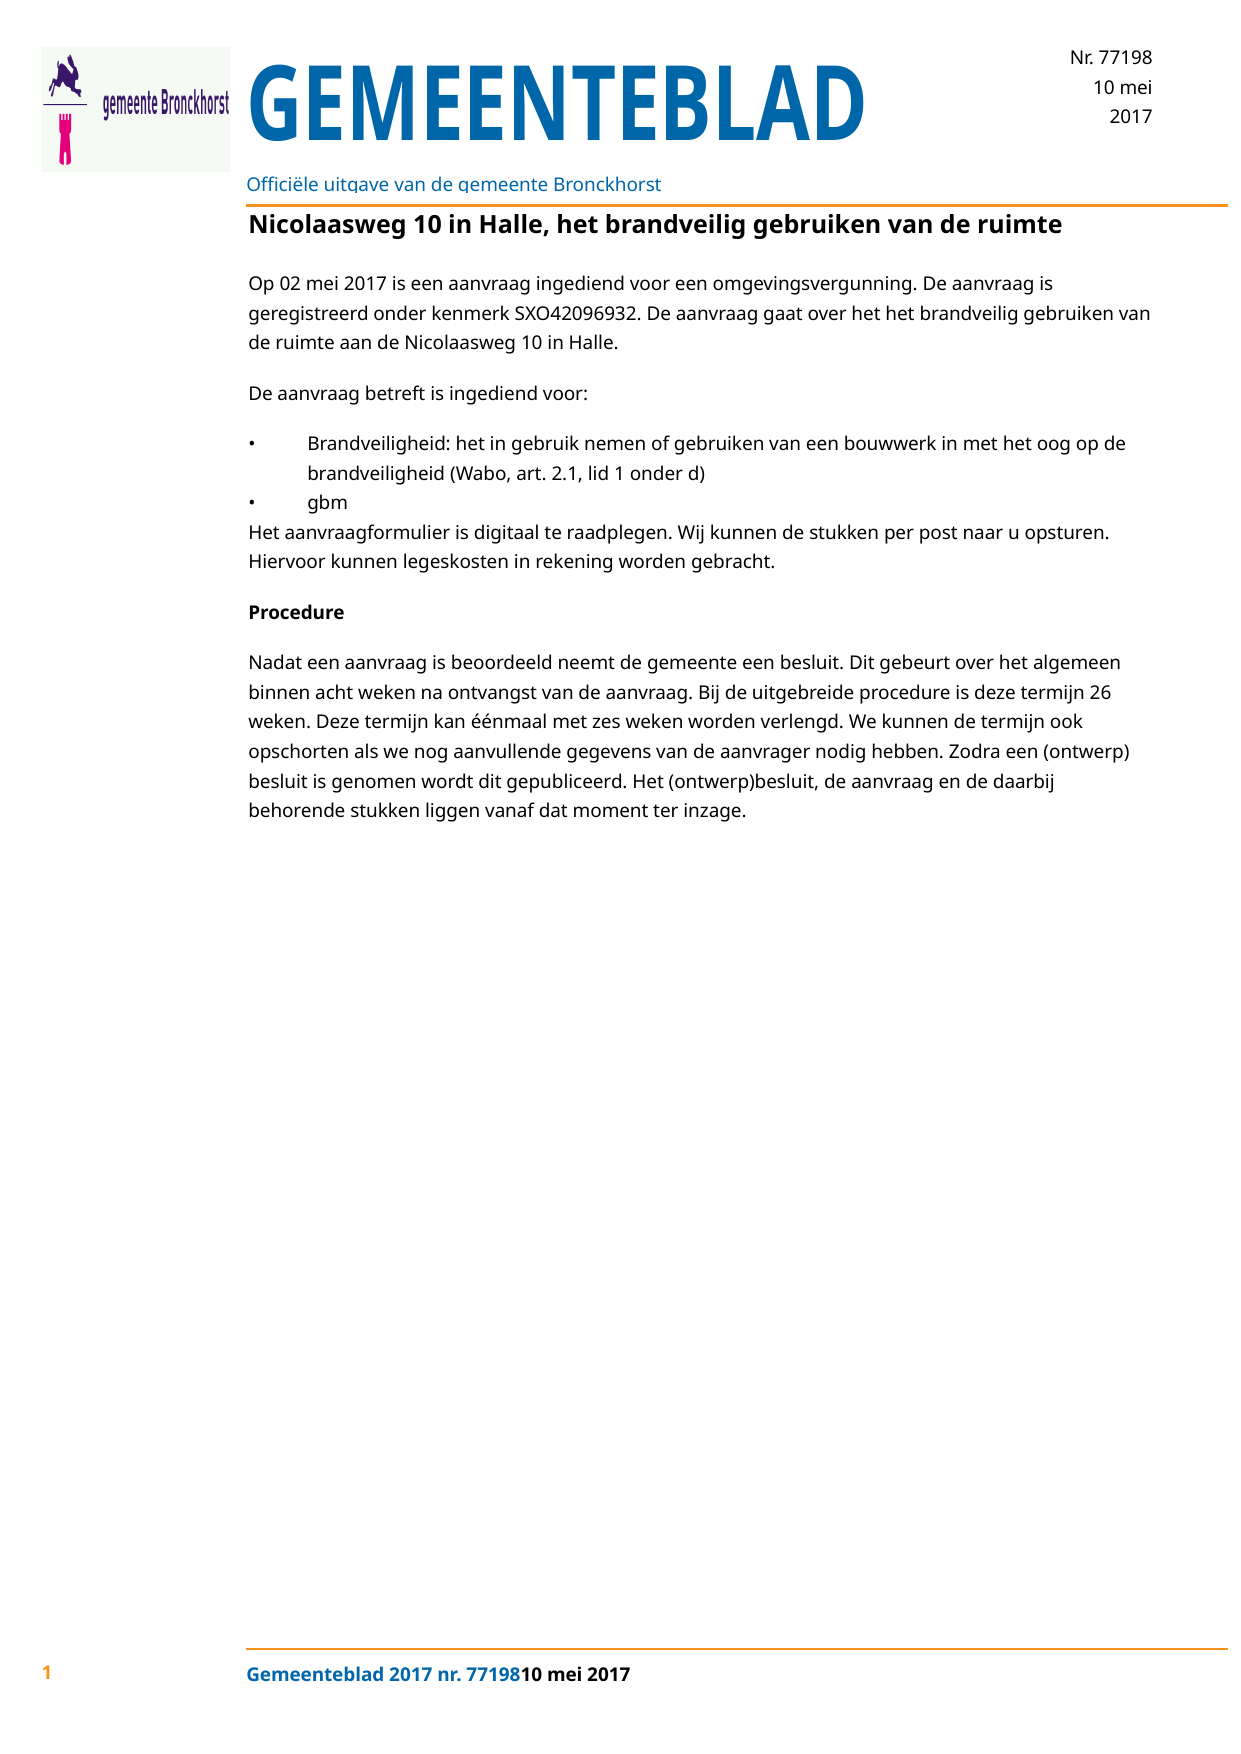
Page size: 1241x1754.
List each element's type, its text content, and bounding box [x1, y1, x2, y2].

text Op 02 mei 2017 is een aanvraag ingediend voor een omgevingsvergunning. De aanvraag is geregistreerd onder kenmerk SXO42096932. De aanvraag gaat over het het brandveilig gebruiken van de ruimte aan de Nicolaasweg 10 in Halle. [248, 270, 1152, 355]
list Brandveiligheid: het in gebruik nemen of gebruiken van een bouwwerk in met het oog op de brandveiligheid (Wabo, art. 2.1, lid 1 onder d) [248, 430, 1152, 486]
text De aanvraag betreft is ingediend voor: [248, 380, 1152, 406]
text Het aanvraagformulier is digitaal te raadplegen. Wij kunnen de stukken per post naar u opsturen. Hiervoor kunnen legeskosten in rekening worden gebracht. [248, 519, 1152, 574]
picture [41, 47, 231, 172]
list gbm [248, 489, 1152, 515]
text Nadat een aanvraag is beoordeeld neemt de gemeente een besluit. Dit gebeurt over het algemeen binnen acht weken na ontvangst van de aanvraag. Bij de uitgebreide procedure is deze termijn 26 weken. Deze termijn kan éénmaal met zes weken worden verlengd. We kunnen de termijn ook opschorten als we nog aanvullende gegevens van de aanvrager nodig hebben. Zodra een (ontwerp) besluit is genomen wordt dit gepubliceerd. Het (ontwerp)besluit, de aanvraag en de daarbij behorende stukken liggen vanaf dat moment ter inzage. [248, 649, 1152, 823]
text Nicolaasweg 10 in Halle, het brandveilig gebruiken van de ruimte [248, 207, 1152, 241]
text Procedure [248, 599, 1152, 625]
